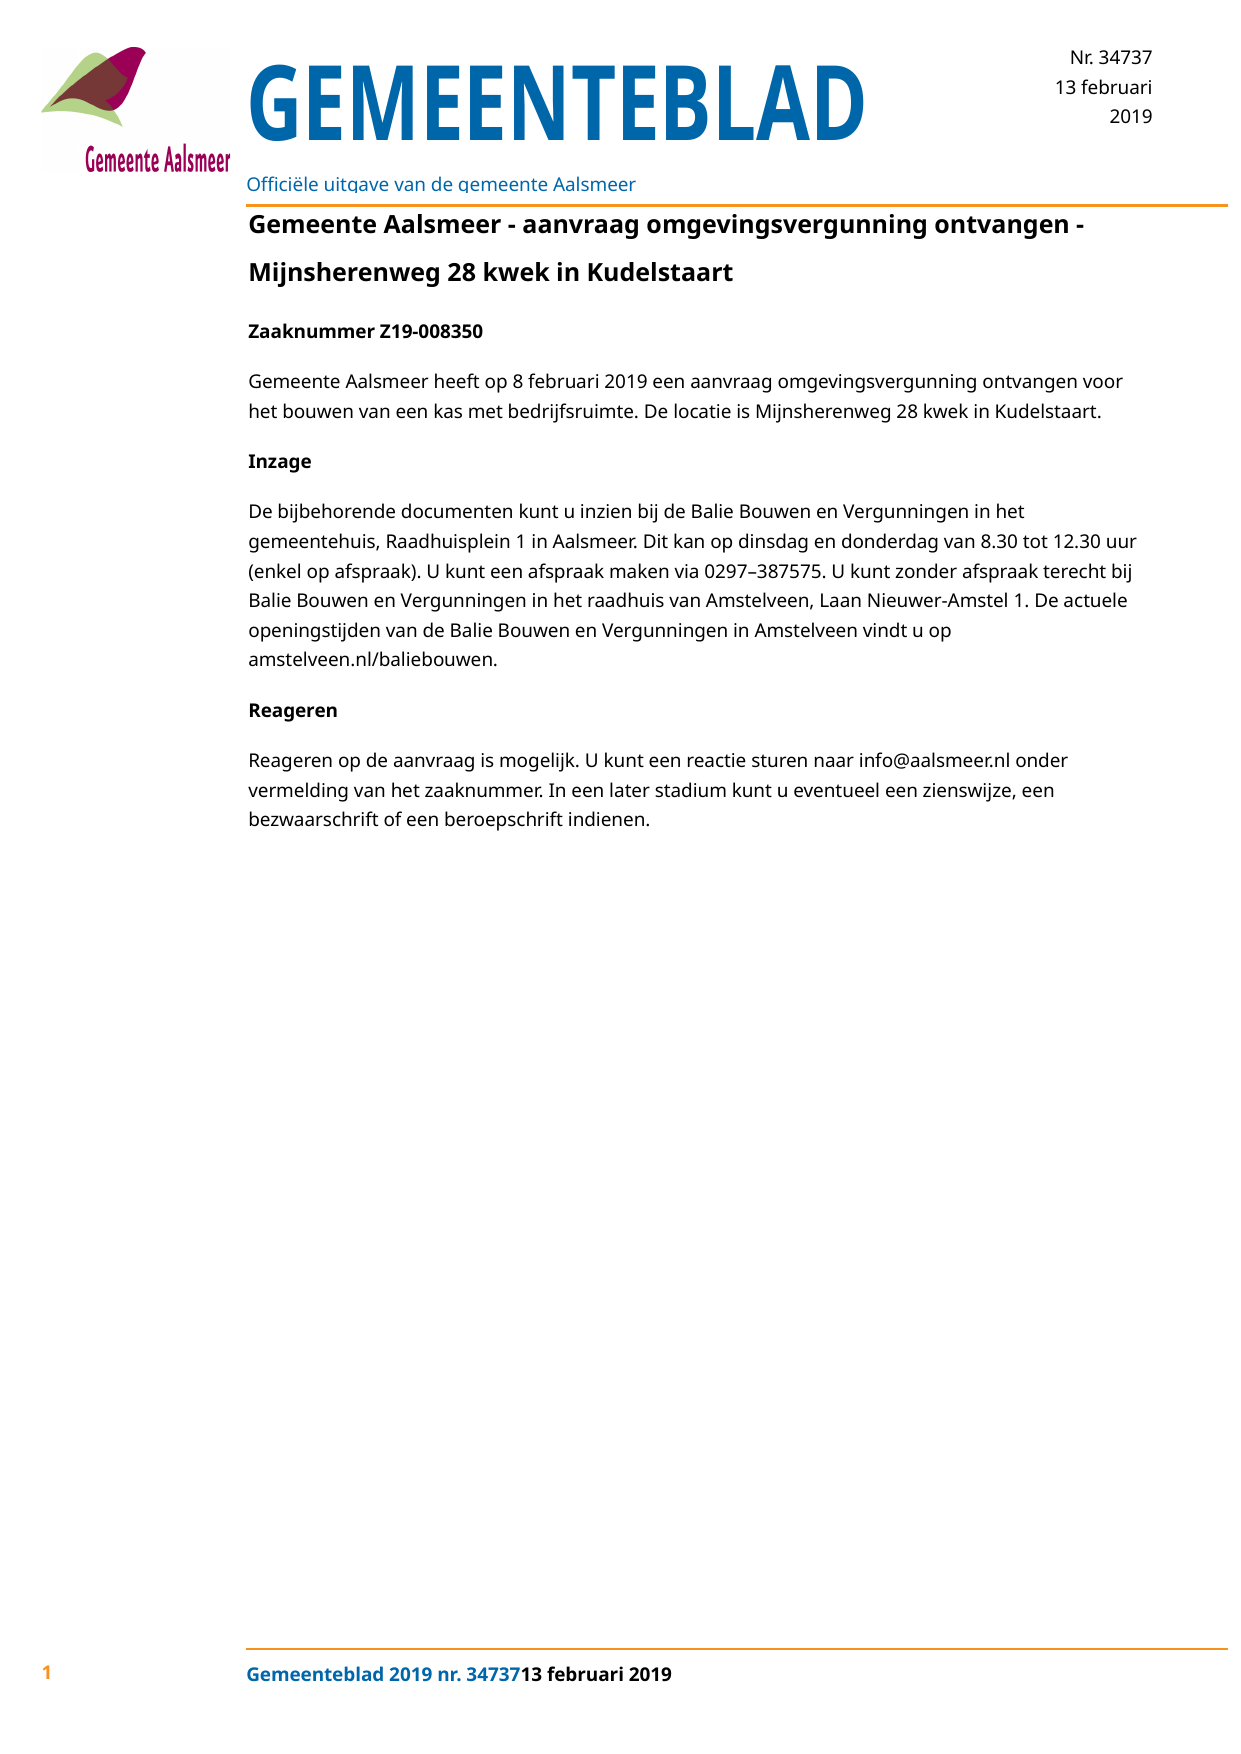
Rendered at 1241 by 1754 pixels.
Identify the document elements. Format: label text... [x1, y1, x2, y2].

text Reageren op de aanvraag is mogelijk. U kunt een reactie sturen naar info@aalsmeer.nl onder vermelding van het zaaknummer. In een later stadium kunt u eventueel een zienswijze, een bezwaarschrift of een beroepschrift indienen. [248, 747, 1152, 832]
text Gemeente Aalsmeer heeft op 8 februari 2019 een aanvraag omgevingsvergunning ontvangen voor het bouwen van een kas met bedrijfsruimte. De locatie is Mijnsherenweg 28 kwek in Kudelstaart. [248, 368, 1152, 424]
text Zaaknummer Z19-008350 [248, 318, 1152, 344]
text Gemeente Aalsmeer - aanvraag omgevingsvergunning ontvangen - Mijnsherenweg 28 kwek in Kudelstaart [248, 207, 1152, 288]
text Reageren [248, 697, 1152, 723]
picture [41, 47, 231, 172]
text De bijbehorende documenten kunt u inzien bij de Balie Bouwen en Vergunningen in het gemeentehuis, Raadhuisplein 1 in Aalsmeer. Dit kan op dinsdag en donderdag van 8.30 tot 12.30 uur (enkel op afspraak). U kunt een afspraak maken via 0297–387575. U kunt zonder afspraak terecht bij Balie Bouwen en Vergunningen in het raadhuis van Amstelveen, Laan Nieuwer-Amstel 1. De actuele openingstijden van de Balie Bouwen en Vergunningen in Amstelveen vindt u op amstelveen.nl/baliebouwen. [248, 499, 1152, 672]
text Inzage [248, 448, 1152, 474]
